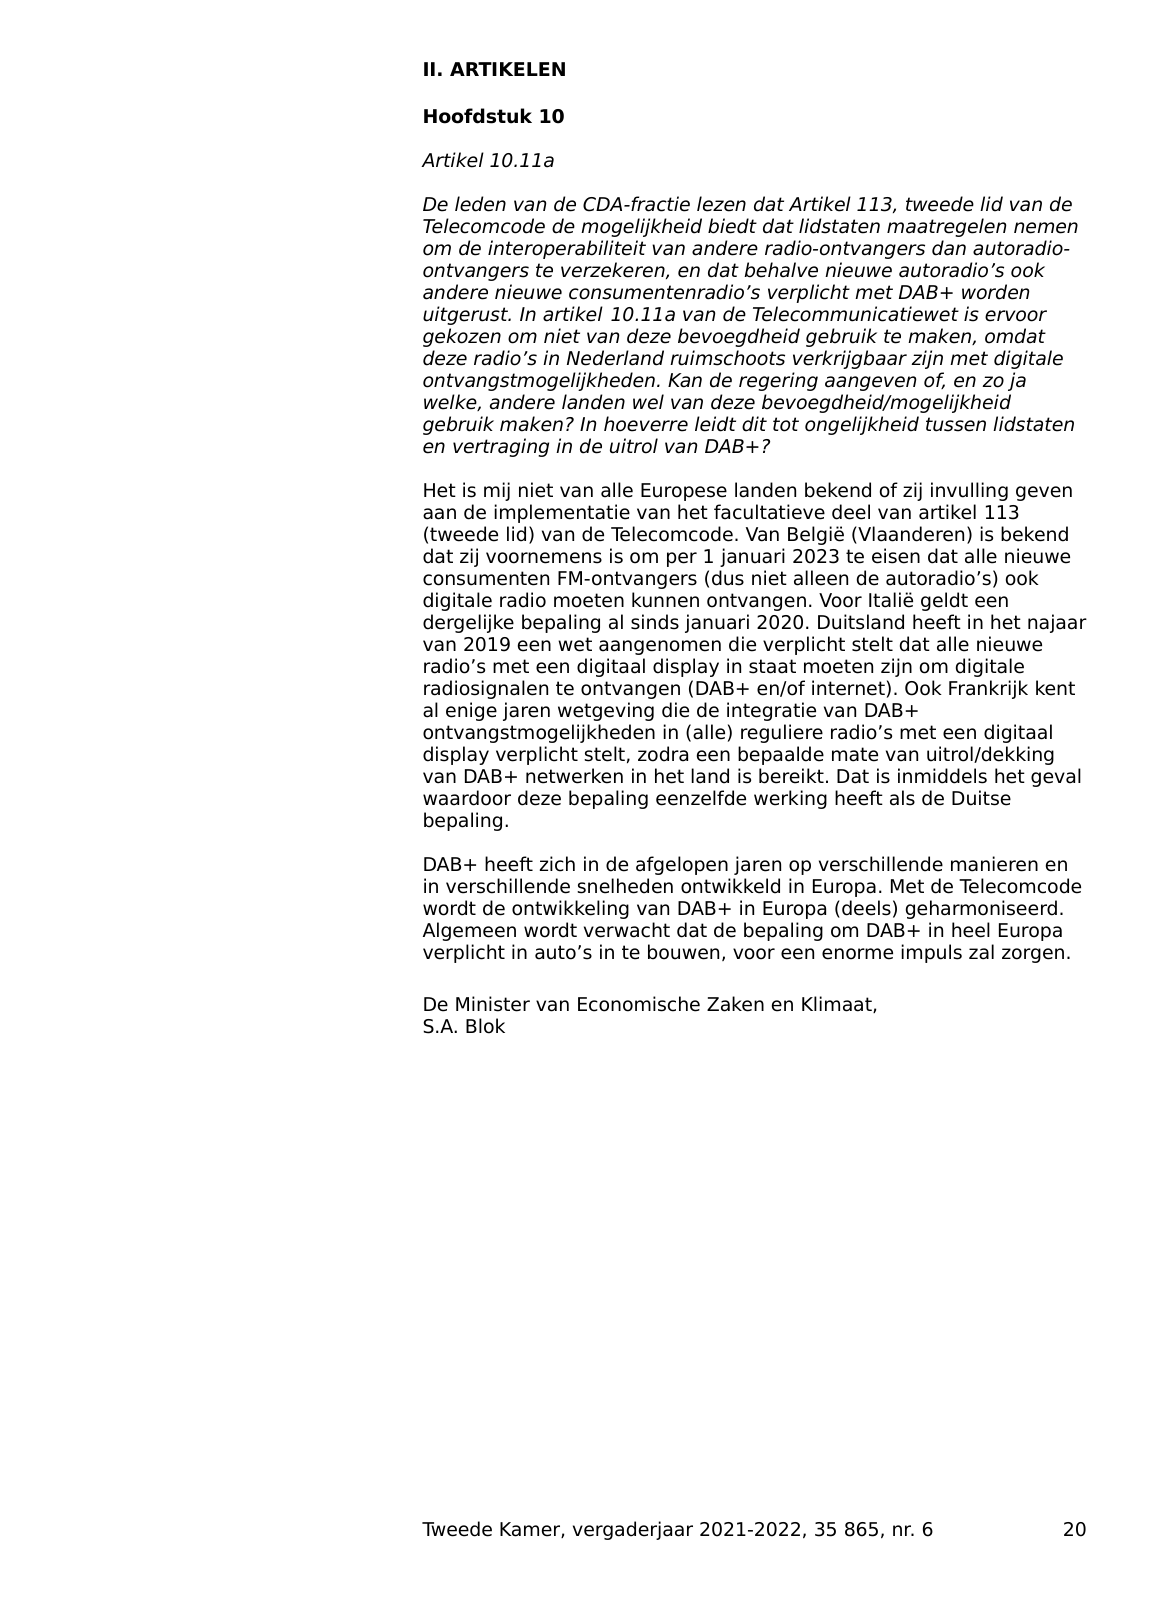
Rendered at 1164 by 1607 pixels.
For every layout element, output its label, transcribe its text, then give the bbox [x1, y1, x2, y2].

text DAB+ heeft zich in de afgelopen jaren op verschillende manieren en in verschillende snelheden ontwikkeld in Europa. Met de Telecomcode wordt de ontwikkeling van DAB+ in Europa (deels) geharmoniseerd. Algemeen wordt verwacht dat de bepaling om DAB+ in heel Europa verplicht in auto’s in te bouwen, voor een enorme impuls zal zorgen. [422, 854, 1087, 964]
text Het is mij niet van alle Europese landen bekend of zij invulling geven aan de implementatie van het facultatieve deel van artikel 113 (tweede lid) van de Telecomcode. Van België (Vlaanderen) is bekend dat zij voornemens is om per 1 januari 2023 te eisen dat alle nieuwe consumenten FM-ontvangers (dus niet alleen de autoradio’s) ook digitale radio moeten kunnen ontvangen. Voor Italië geldt een dergelijke bepaling al sinds januari 2020. Duitsland heeft in het najaar van 2019 een wet aangenomen die verplicht stelt dat alle nieuwe radio’s met een digitaal display in staat moeten zijn om digitale radiosignalen te ontvangen (DAB+ en/of internet). Ook Frankrijk kent al enige jaren wetgeving die de integratie van DAB+ ontvangstmogelijkheden in (alle) reguliere radio’s met een digitaal display verplicht stelt, zodra een bepaalde mate van uitrol/dekking van DAB+ netwerken in het land is bereikt. Dat is inmiddels het geval waardoor deze bepaling eenzelfde werking heeft als de Duitse bepaling. [422, 480, 1087, 832]
subtitle Artikel 10.11a [422, 150, 1087, 172]
subtitle Hoofdstuk 10 [422, 106, 1087, 128]
text De leden van de CDA-fractie lezen dat Artikel 113, tweede lid van de Telecomcode de mogelijkheid biedt dat lidstaten maatregelen nemen om de interoperabiliteit van andere radio-ontvangers dan autoradio-ontvangers te verzekeren, en dat behalve nieuwe autoradio’s ook andere nieuwe consumentenradio’s verplicht met DAB+ worden uitgerust. In artikel 10.11a van de Telecommunicatiewet is ervoor gekozen om niet van deze bevoegdheid gebruik te maken, omdat deze radio’s in Nederland ruimschoots verkrijgbaar zijn met digitale ontvangstmogelijkheden. Kan de regering aangeven of, en zo ja welke, andere landen wel van deze bevoegdheid/mogelijkheid gebruik maken? In hoeverre leidt dit tot ongelijkheid tussen lidstaten en vertraging in de uitrol van DAB+? [422, 194, 1087, 458]
text De Minister van Economische Zaken en Klimaat, S.A. Blok [422, 994, 1087, 1038]
subtitle II. ARTIKELEN [422, 59, 1087, 81]
